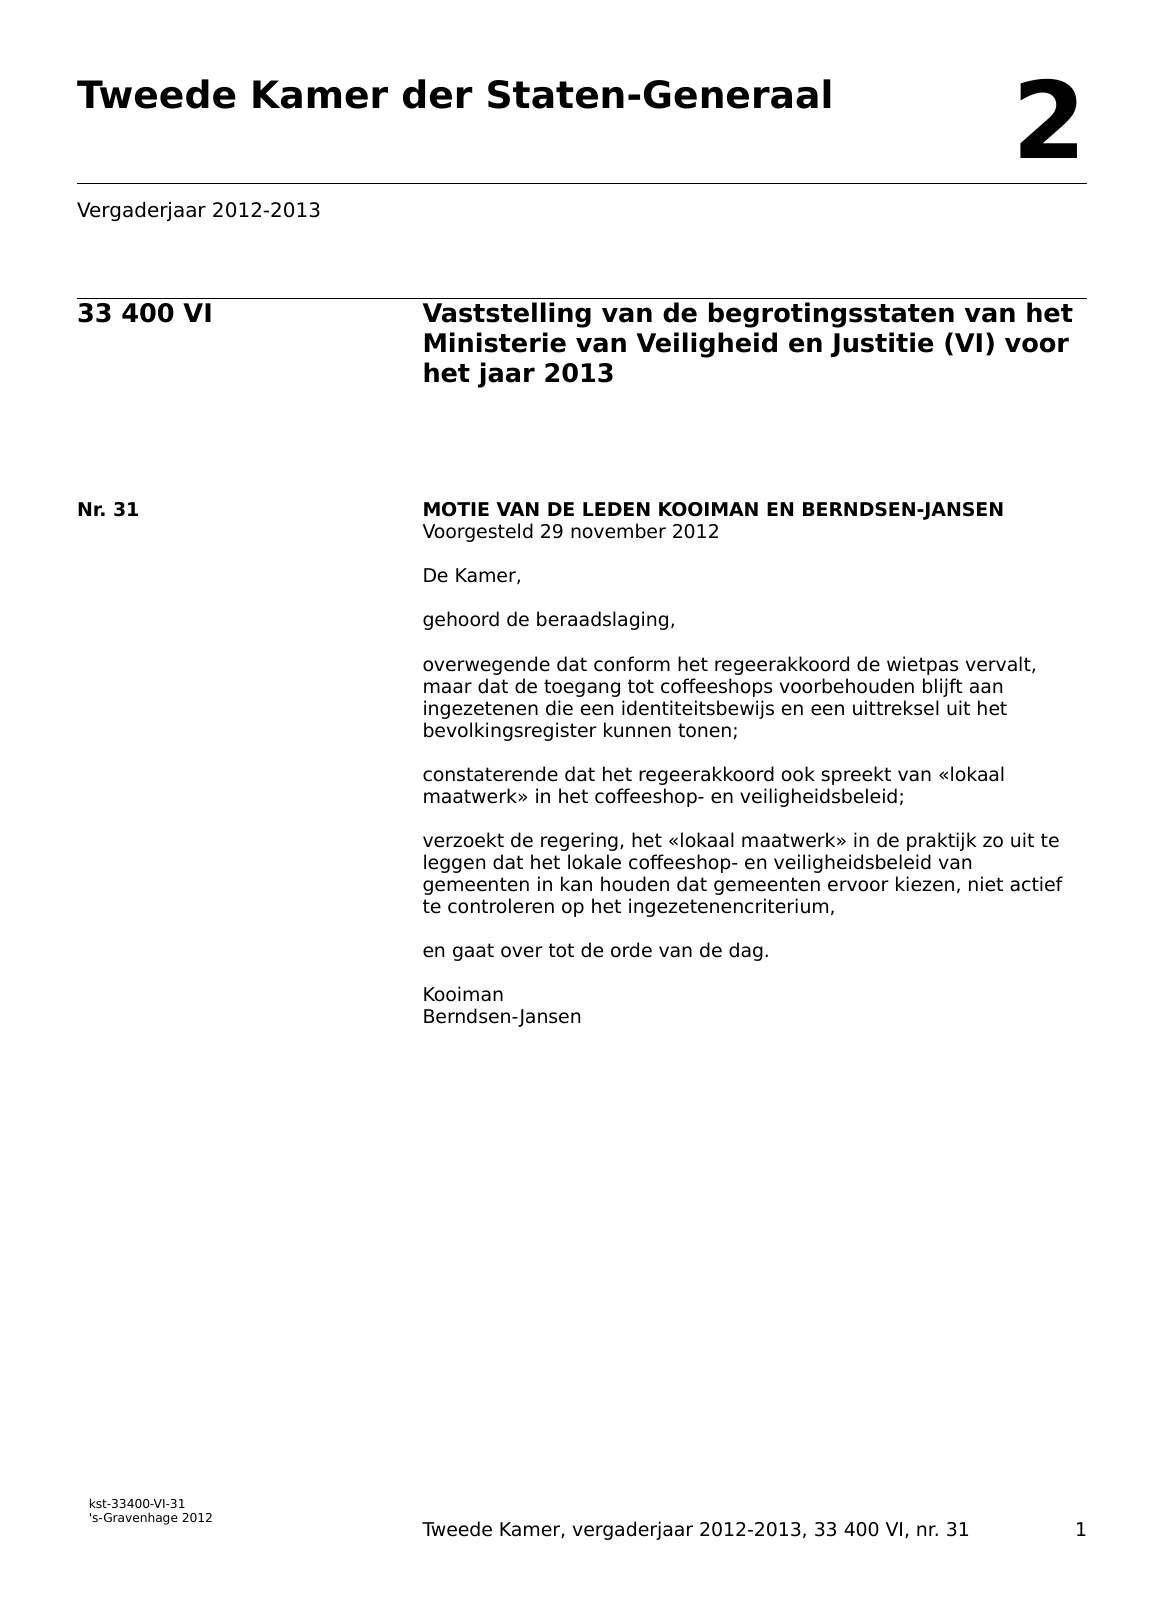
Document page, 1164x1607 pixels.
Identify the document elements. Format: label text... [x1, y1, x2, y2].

text verzoekt de regering, het «lokaal maatwerk» in de praktijk zo uit te leggen dat het lokale coffeeshop- en veiligheidsbeleid van gemeenten in kan houden dat gemeenten ervoor kiezen, niet actief te controleren op het ingezetenencriterium, [422, 830, 1087, 918]
text Kooiman [422, 984, 1087, 1006]
text Voorgesteld 29 november 2012 [422, 521, 1087, 543]
subtitle Nr. 31 MOTIE VAN DE LEDEN KOOIMAN EN BERNDSEN-JANSEN [77, 499, 1087, 521]
text overwegende dat conform het regeerakkoord de wietpas vervalt, maar dat de toegang tot coffeeshops voorbehouden blijft aan ingezetenen die een identiteitsbewijs en een uittreksel uit het bevolkingsregister kunnen tonen; [422, 653, 1087, 741]
table_cell Vergaderjaar 2012-2013 [77, 184, 1087, 298]
table_header 2 [886, 59, 1087, 183]
text De Kamer, [422, 565, 1087, 587]
text gehoord de beraadslaging, [422, 609, 1087, 631]
subtitle 33 400 VI Vaststelling van de begrotingsstaten van het Ministerie van Veiligheid en Justitie (VI) voor het jaar 2013 [77, 299, 1087, 388]
text kst-33400-VI-31 [88, 1497, 323, 1511]
table_header Tweede Kamer der Staten-Generaal [77, 59, 886, 183]
text Berndsen-Jansen [422, 1006, 1087, 1028]
text constaterende dat het regeerakkoord ook spreekt van «lokaal maatwerk» in het coffeeshop- en veiligheidsbeleid; [422, 764, 1087, 808]
text en gaat over tot de orde van de dag. [422, 940, 1087, 962]
text 's-Gravenhage 2012 [88, 1511, 323, 1525]
